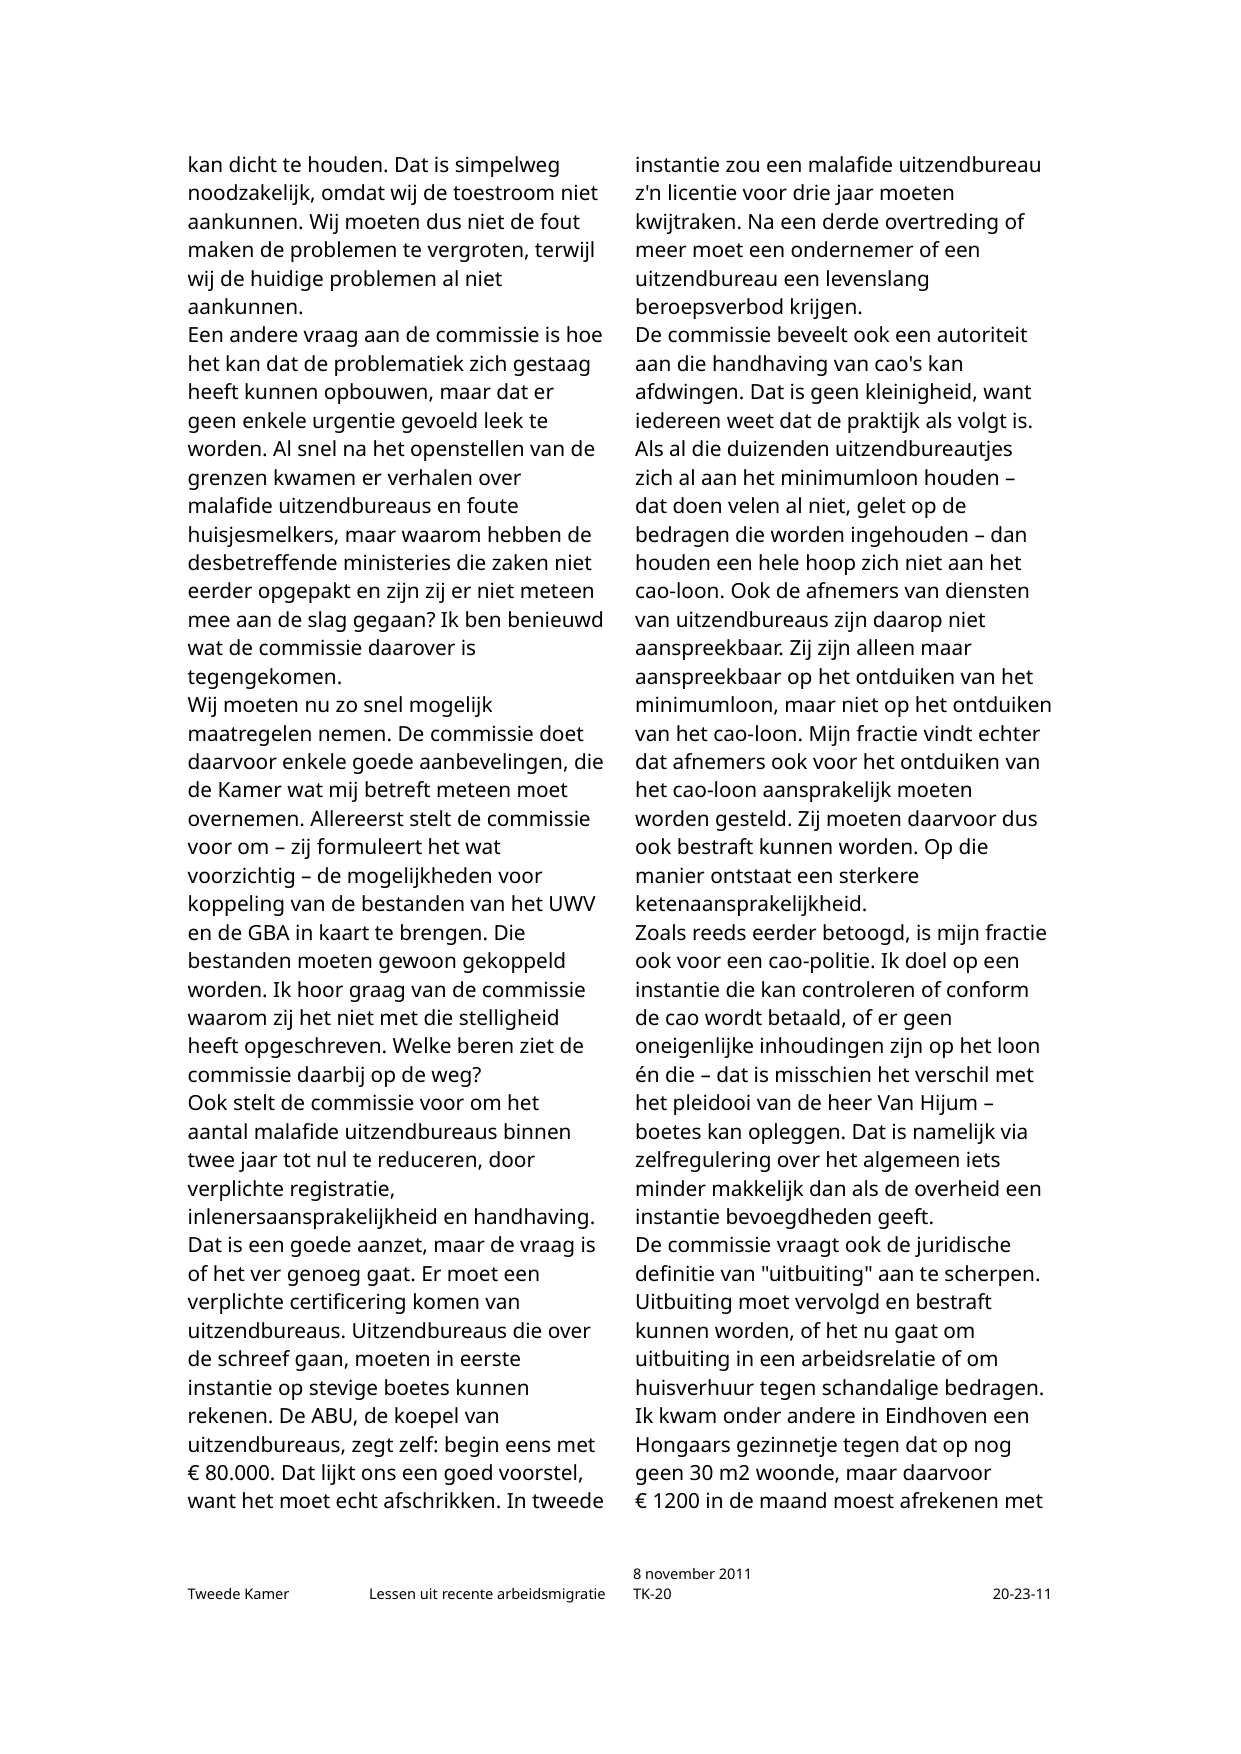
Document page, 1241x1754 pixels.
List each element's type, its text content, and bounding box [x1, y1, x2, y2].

text instantie zou een malafide uitzendbureau z'n licentie voor drie jaar moeten kwijtraken. Na een derde overtreding of meer moet een ondernemer of een uitzendbureau een levenslang beroepsverbod krijgen. [635, 150, 1053, 321]
text De commissie vraagt ook de juridische definitie van "uitbuiting" aan te scherpen. Uitbuiting moet vervolgd en bestraft kunnen worden, of het nu gaat om uitbuiting in een arbeidsrelatie of om huisverhuur tegen schandalige bedragen. Ik kwam onder andere in Eindhoven een Hongaars gezinnetje tegen dat op nog geen 30 m2 woonde, maar daarvoor € 1200 in de maand moest afrekenen met [635, 1231, 1053, 1515]
text De commissie beveelt ook een autoriteit aan die handhaving van cao's kan afdwingen. Dat is geen kleinigheid, want iedereen weet dat de praktijk als volgt is. Als al die duizenden uitzendbureautjes zich al aan het minimumloon houden – dat doen velen al niet, gelet op de bedragen die worden ingehouden – dan houden een hele hoop zich niet aan het cao-loon. Ook de afnemers van diensten van uitzendbureaus zijn daarop niet aanspreekbaar. Zij zijn alleen maar aanspreekbaar op het ontduiken van het minimumloon, maar niet op het ontduiken van het cao-loon. Mijn fractie vindt echter dat afnemers ook voor het ontduiken van het cao-loon aansprakelijk moeten worden gesteld. Zij moeten daarvoor dus ook bestraft kunnen worden. Op die manier ontstaat een sterkere ketenaansprakelijkheid. [635, 321, 1053, 918]
text Wij moeten nu zo snel mogelijk maatregelen nemen. De commissie doet daarvoor enkele goede aanbevelingen, die de Kamer wat mij betreft meteen moet overnemen. Allereerst stelt de commissie voor om – zij formuleert het wat voorzichtig – de mogelijkheden voor koppeling van de bestanden van het UWV en de GBA in kaart te brengen. Die bestanden moeten gewoon gekoppeld worden. Ik hoor graag van de commissie waarom zij het niet met die stelligheid heeft opgeschreven. Welke beren ziet de commissie daarbij op de weg? [187, 690, 605, 1088]
text Een andere vraag aan de commissie is hoe het kan dat de problematiek zich gestaag heeft kunnen opbouwen, maar dat er geen enkele urgentie gevoeld leek te worden. Al snel na het openstellen van de grenzen kwamen er verhalen over malafide uitzendbureaus en foute huisjesmelkers, maar waarom hebben de desbetreffende ministeries die zaken niet eerder opgepakt en zijn zij er niet meteen mee aan de slag gegaan? Ik ben benieuwd wat de commissie daarover is tegengekomen. [187, 321, 605, 690]
text Ook stelt de commissie voor om het aantal malafide uitzendbureaus binnen twee jaar tot nul te reduceren, door verplichte registratie, inlenersaansprakelijkheid en handhaving. Dat is een goede aanzet, maar de vraag is of het ver genoeg gaat. Er moet een verplichte certificering komen van uitzendbureaus. Uitzendbureaus die over de schreef gaan, moeten in eerste instantie op stevige boetes kunnen rekenen. De ABU, de koepel van uitzendbureaus, zegt zelf: begin eens met € 80.000. Dat lijkt ons een goed voorstel, want het moet echt afschrikken. In tweede [187, 1088, 605, 1515]
text kan dicht te houden. Dat is simpelweg noodzakelijk, omdat wij de toestroom niet aankunnen. Wij moeten dus niet de fout maken de problemen te vergroten, terwijl wij de huidige problemen al niet aankunnen. [187, 150, 605, 321]
text Zoals reeds eerder betoogd, is mijn fractie ook voor een cao-politie. Ik doel op een instantie die kan controleren of conform de cao wordt betaald, of er geen oneigenlijke inhoudingen zijn op het loon én die – dat is misschien het verschil met het pleidooi van de heer Van Hijum – boetes kan opleggen. Dat is namelijk via zelfregulering over het algemeen iets minder makkelijk dan als de overheid een instantie bevoegdheden geeft. [635, 918, 1053, 1231]
